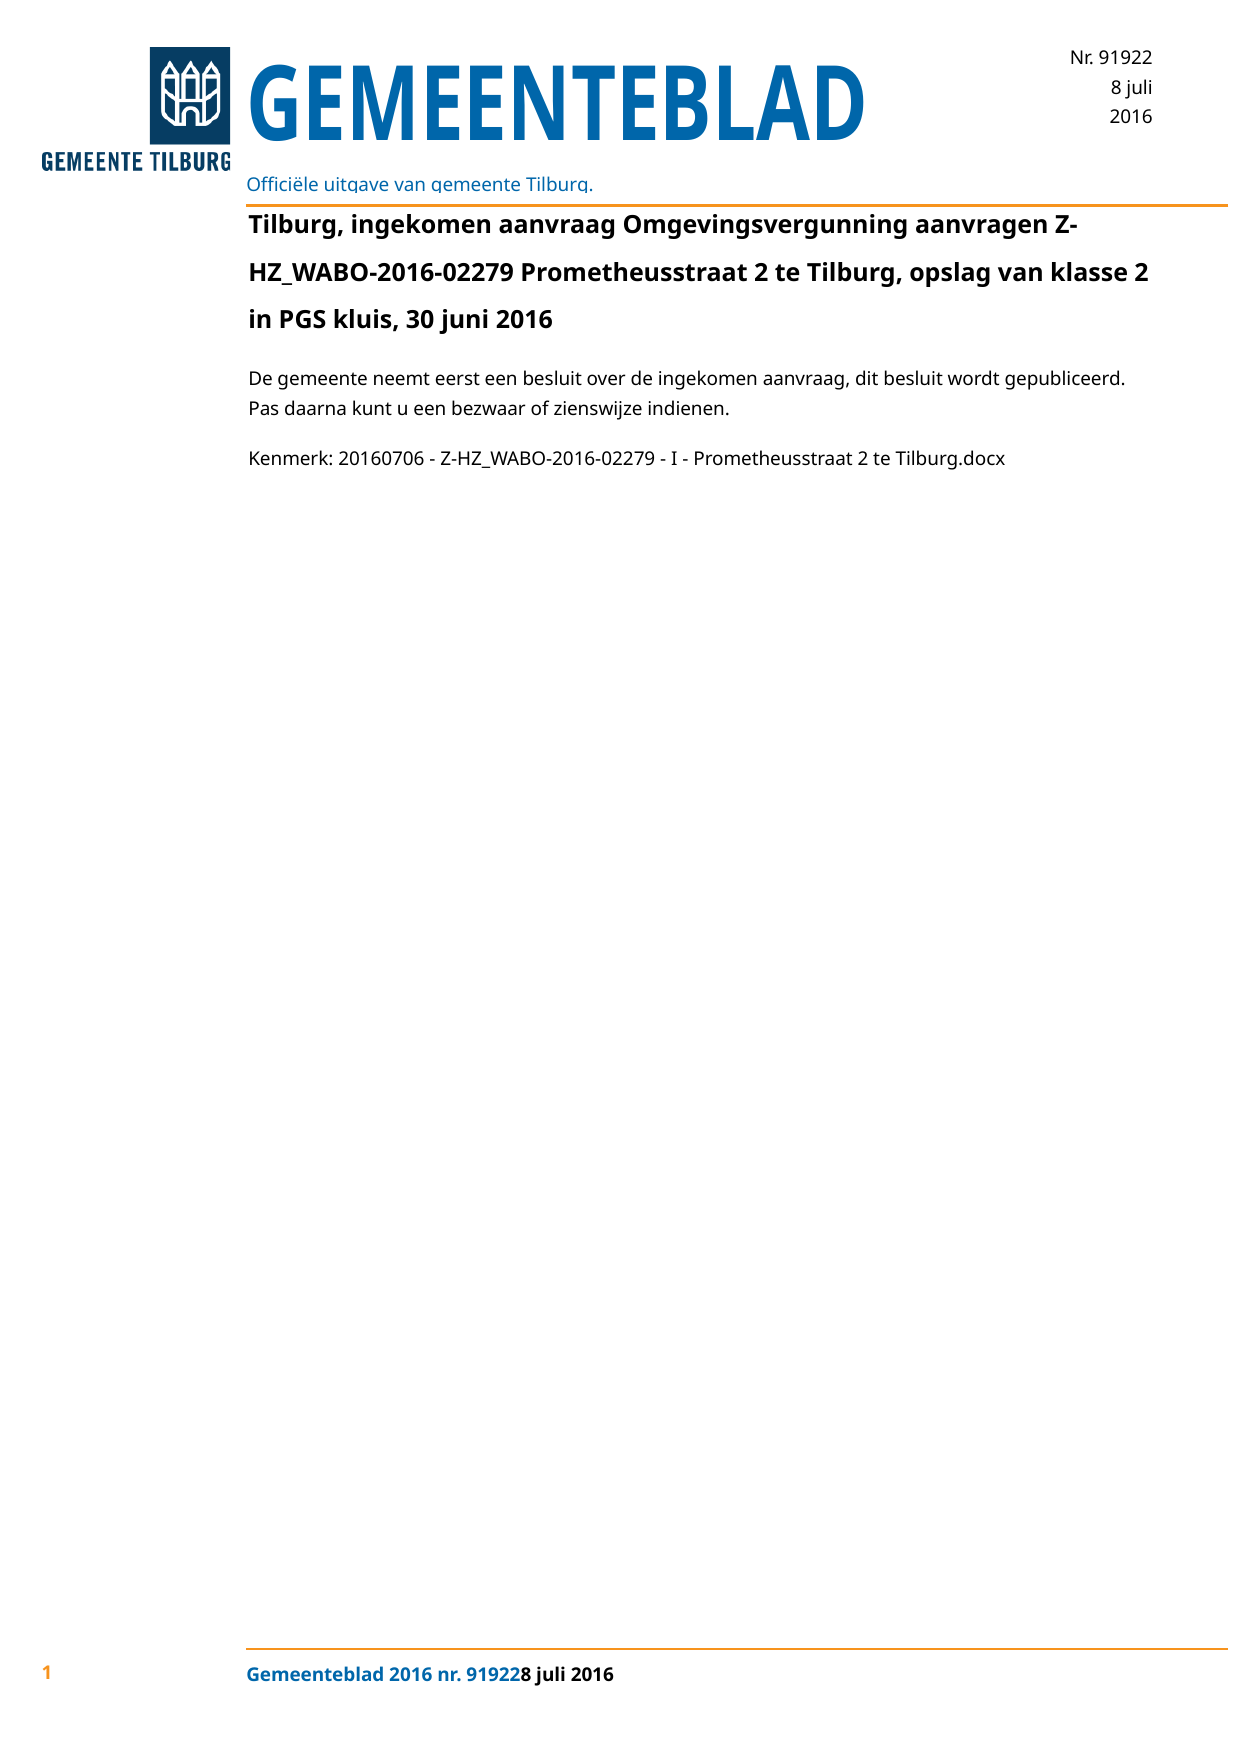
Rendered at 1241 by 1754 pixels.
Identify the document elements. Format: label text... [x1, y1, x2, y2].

text Kenmerk: 20160706 - Z-HZ_WABO-2016-02279 - I - Prometheusstraat 2 te Tilburg.docx [248, 446, 1152, 471]
text Tilburg, ingekomen aanvraag Omgevingsvergunning aanvragen Z-HZ_WABO-2016-02279 Prometheusstraat 2 te Tilburg, opslag van klasse 2 in PGS kluis, 30 juni 2016 [248, 207, 1152, 336]
text De gemeente neemt eerst een besluit over de ingekomen aanvraag, dit besluit wordt gepubliceerd. Pas daarna kunt u een bezwaar of zienswijze indienen. [248, 366, 1152, 421]
picture [41, 47, 231, 172]
